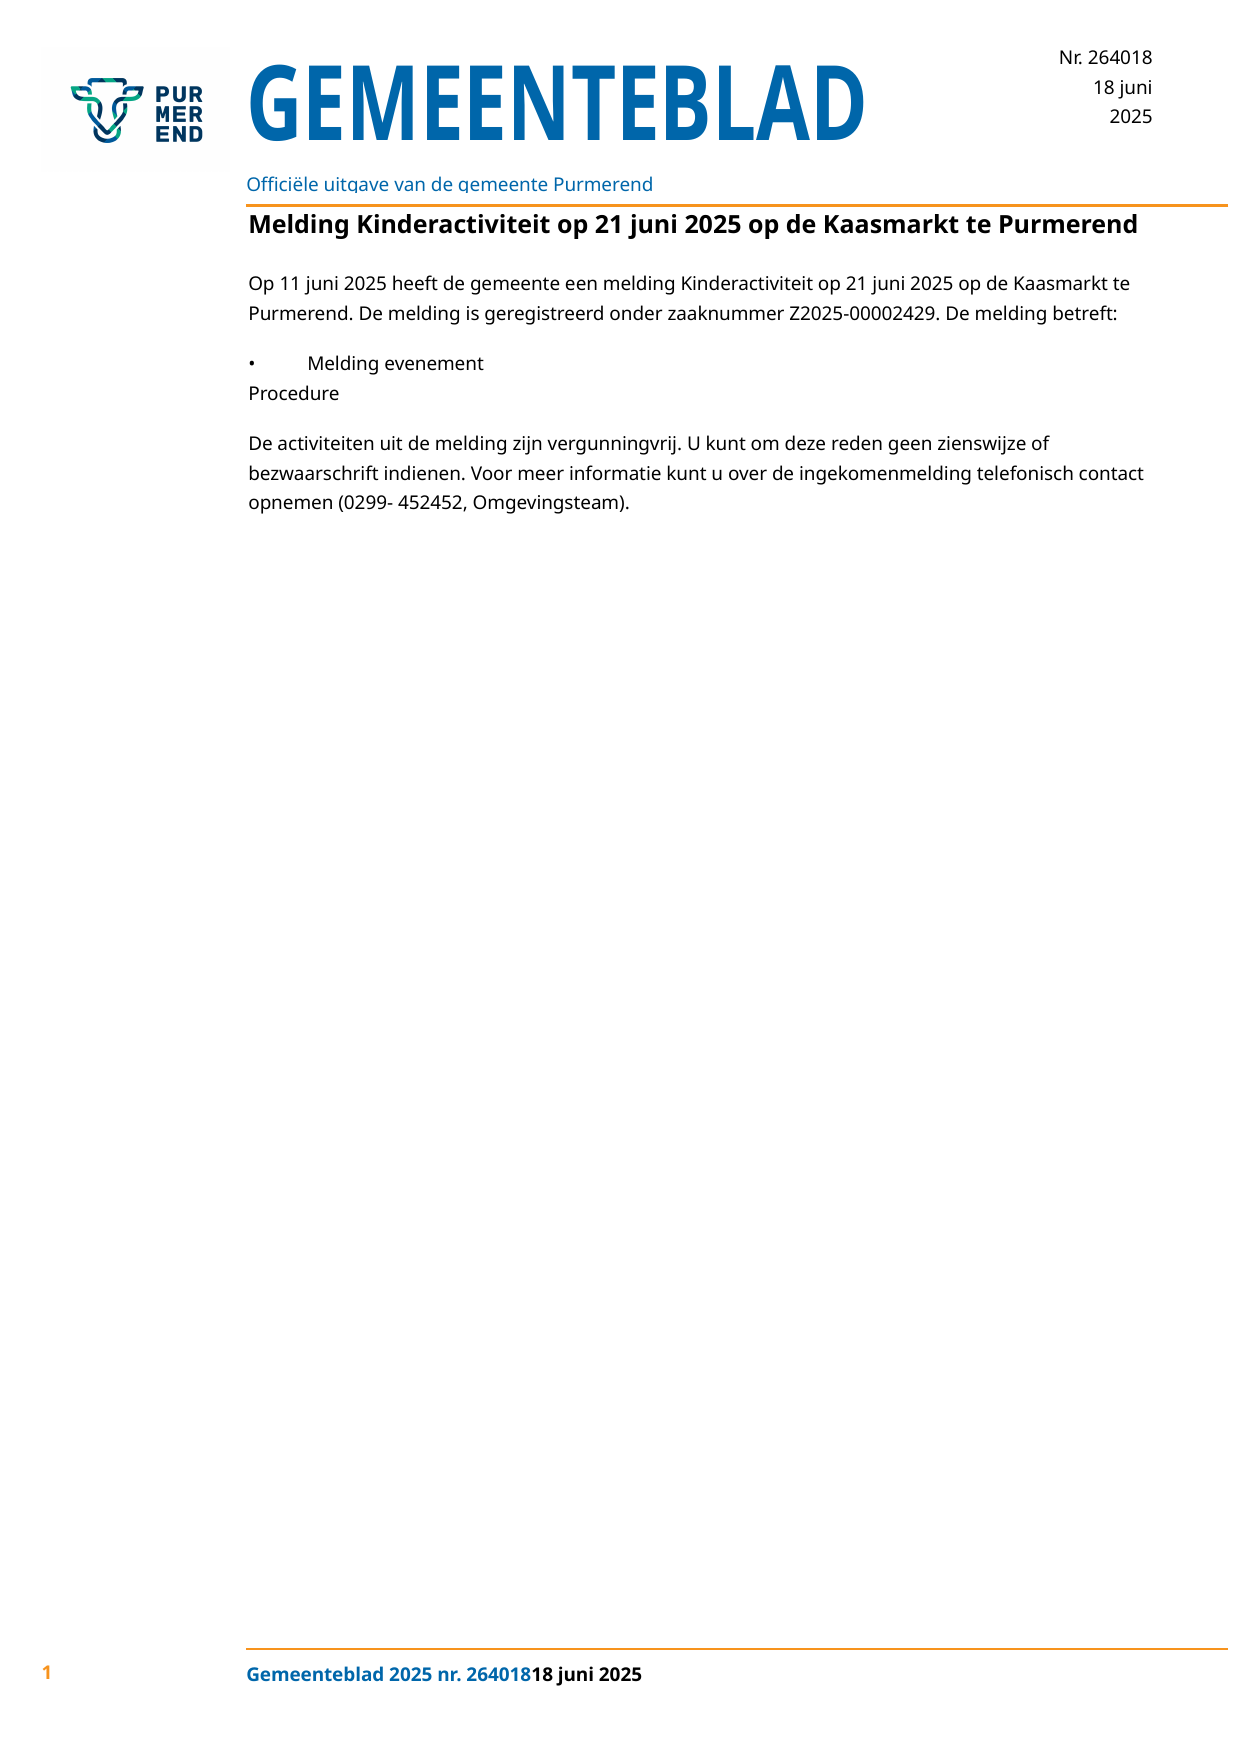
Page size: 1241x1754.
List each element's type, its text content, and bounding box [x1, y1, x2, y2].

list Melding evenement [248, 350, 1152, 376]
text De activiteiten uit de melding zijn vergunningvrij. U kunt om deze reden geen zienswijze of bezwaarschrift indienen. Voor meer informatie kunt u over de ingekomenmelding telefonisch contact opnemen (0299- 452452, Omgevingsteam). [248, 430, 1152, 515]
picture [41, 47, 231, 172]
text Op 11 juni 2025 heeft de gemeente een melding Kinderactiviteit op 21 juni 2025 op de Kaasmarkt te Purmerend. De melding is geregistreerd onder zaaknummer Z2025-00002429. De melding betreft: [248, 270, 1152, 326]
text Melding Kinderactiviteit op 21 juni 2025 op de Kaasmarkt te Purmerend [248, 207, 1152, 241]
text Procedure [248, 380, 1152, 406]
